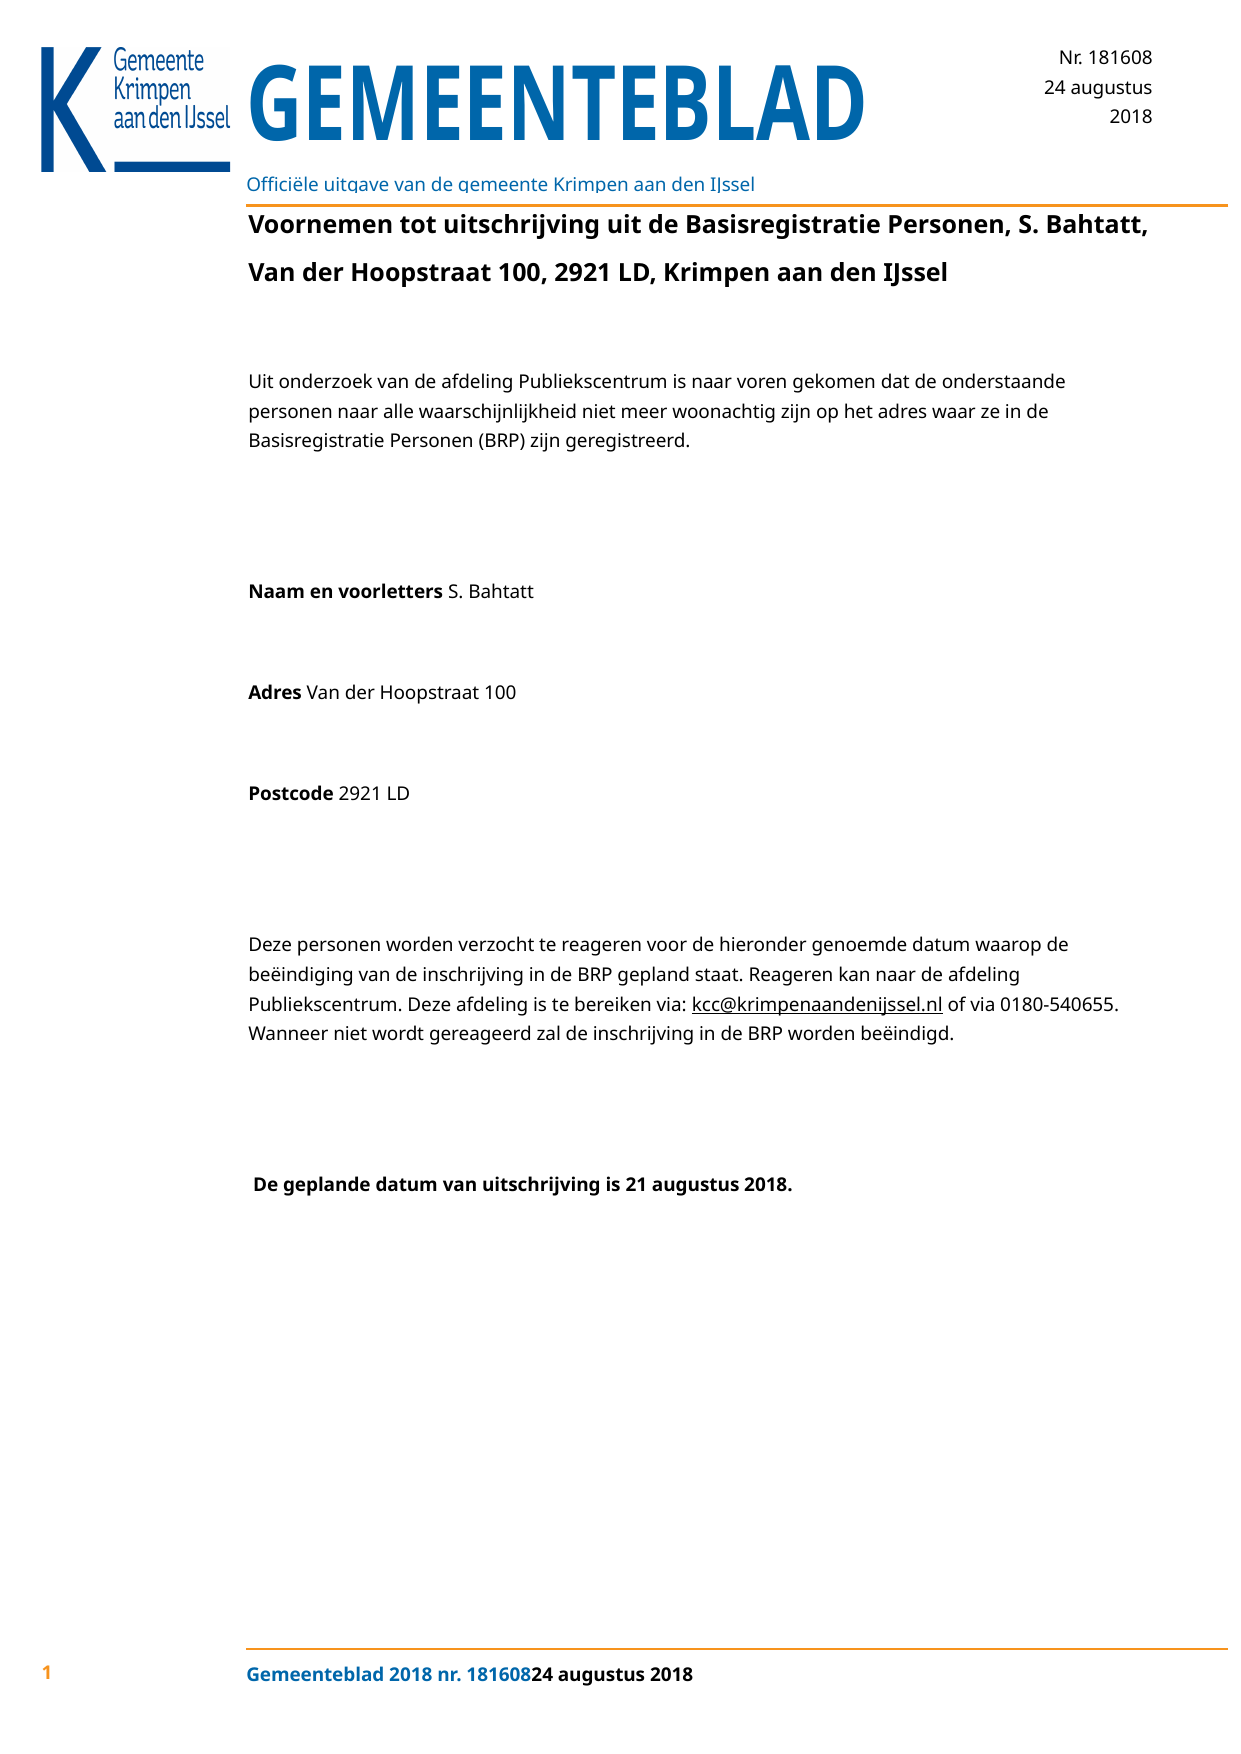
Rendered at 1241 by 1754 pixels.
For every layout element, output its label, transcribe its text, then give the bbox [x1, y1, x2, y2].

text Naam en voorletters S. Bahtatt [248, 579, 1152, 604]
text Voornemen tot uitschrijving uit de Basisregistratie Personen, S. Bahtatt, Van der Hoopstraat 100, 2921 LD, Krimpen aan den IJssel [248, 207, 1152, 288]
text Postcode 2921 LD [248, 780, 1152, 806]
text Adres Van der Hoopstraat 100 [248, 679, 1152, 705]
text De geplande datum van uitschrijving is 21 augustus 2018. [248, 1172, 1152, 1197]
picture [41, 47, 231, 172]
text Uit onderzoek van de afdeling Publiekscentrum is naar voren gekomen dat de onderstaande personen naar alle waarschijnlijkheid niet meer woonachtig zijn op het adres waar ze in de Basisregistratie Personen (BRP) zijn geregistreerd. [248, 368, 1152, 453]
text Deze personen worden verzocht te reageren voor de hieronder genoemde datum waarop de beëindiging van de inschrijving in de BRP gepland staat. Reageren kan naar de afdeling Publiekscentrum. Deze afdeling is te bereiken via: kcc@krimpenaandenijssel.nl of via 0180-540655. Wanneer niet wordt gereageerd zal de inschrijving in de BRP worden beëindigd. [248, 932, 1152, 1046]
